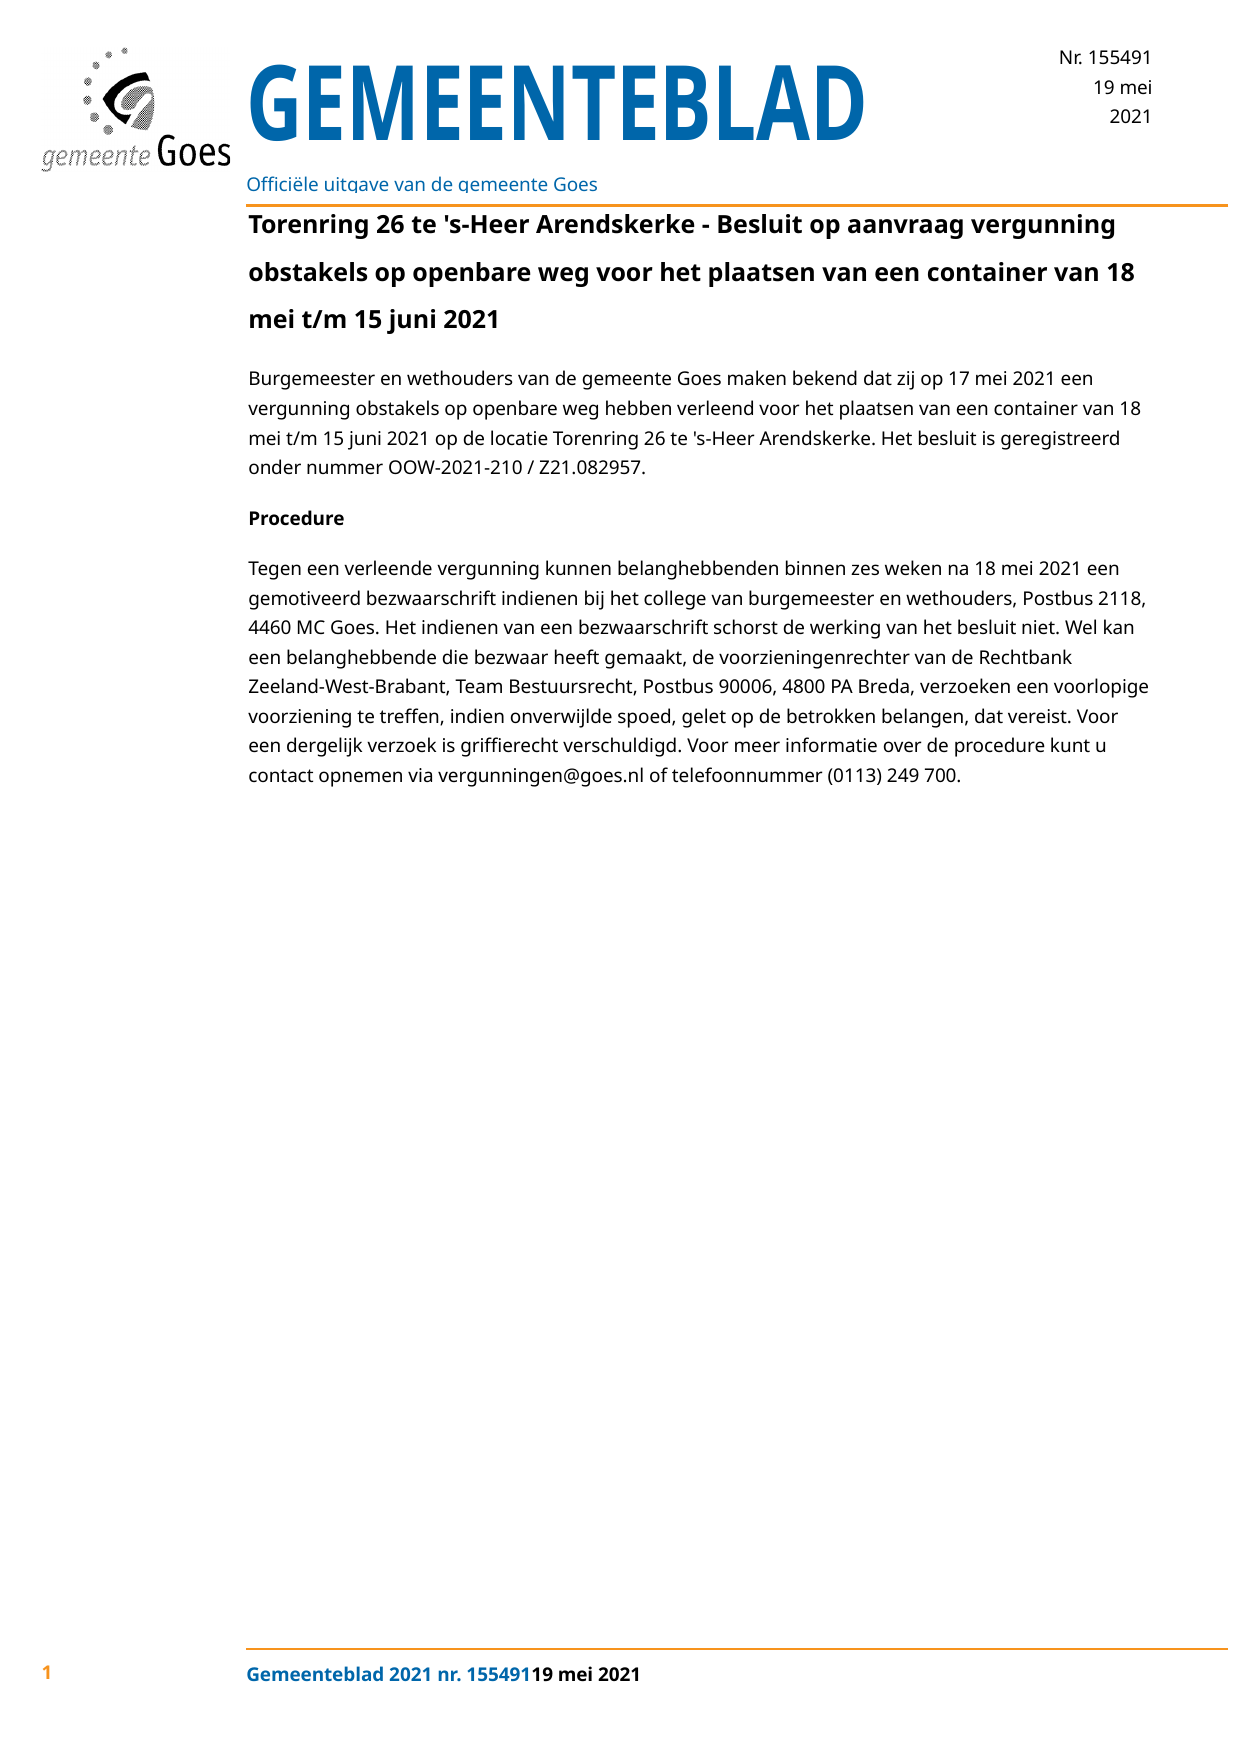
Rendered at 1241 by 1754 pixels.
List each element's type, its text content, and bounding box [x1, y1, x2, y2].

text Tegen een verleende vergunning kunnen belanghebbenden binnen zes weken na 18 mei 2021 een gemotiveerd bezwaarschrift indienen bij het college van burgemeester en wethouders, Postbus 2118, 4460 MC Goes. Het indienen van een bezwaarschrift schorst de werking van het besluit niet. Wel kan een belanghebbende die bezwaar heeft gemaakt, de voorzieningenrechter van de Rechtbank Zeeland-West-Brabant, Team Bestuursrecht, Postbus 90006, 4800 PA Breda, verzoeken een voorlopige voorziening te treffen, indien onverwijlde spoed, gelet op de betrokken belangen, dat vereist. Voor een dergelijk verzoek is griffierecht verschuldigd. Voor meer informatie over de procedure kunt u contact opnemen via vergunningen@goes.nl of telefoonnummer (0113) 249 700. [248, 555, 1152, 788]
text Procedure [248, 505, 1152, 530]
picture [41, 47, 231, 172]
text Burgemeester en wethouders van de gemeente Goes maken bekend dat zij op 17 mei 2021 een vergunning obstakels op openbare weg hebben verleend voor het plaatsen van een container van 18 mei t/m 15 juni 2021 op de locatie Torenring 26 te 's-Heer Arendskerke. Het besluit is geregistreerd onder nummer OOW-2021-210 / Z21.082957. [248, 366, 1152, 480]
text Torenring 26 te 's-Heer Arendskerke - Besluit op aanvraag vergunning obstakels op openbare weg voor het plaatsen van een container van 18 mei t/m 15 juni 2021 [248, 207, 1152, 336]
